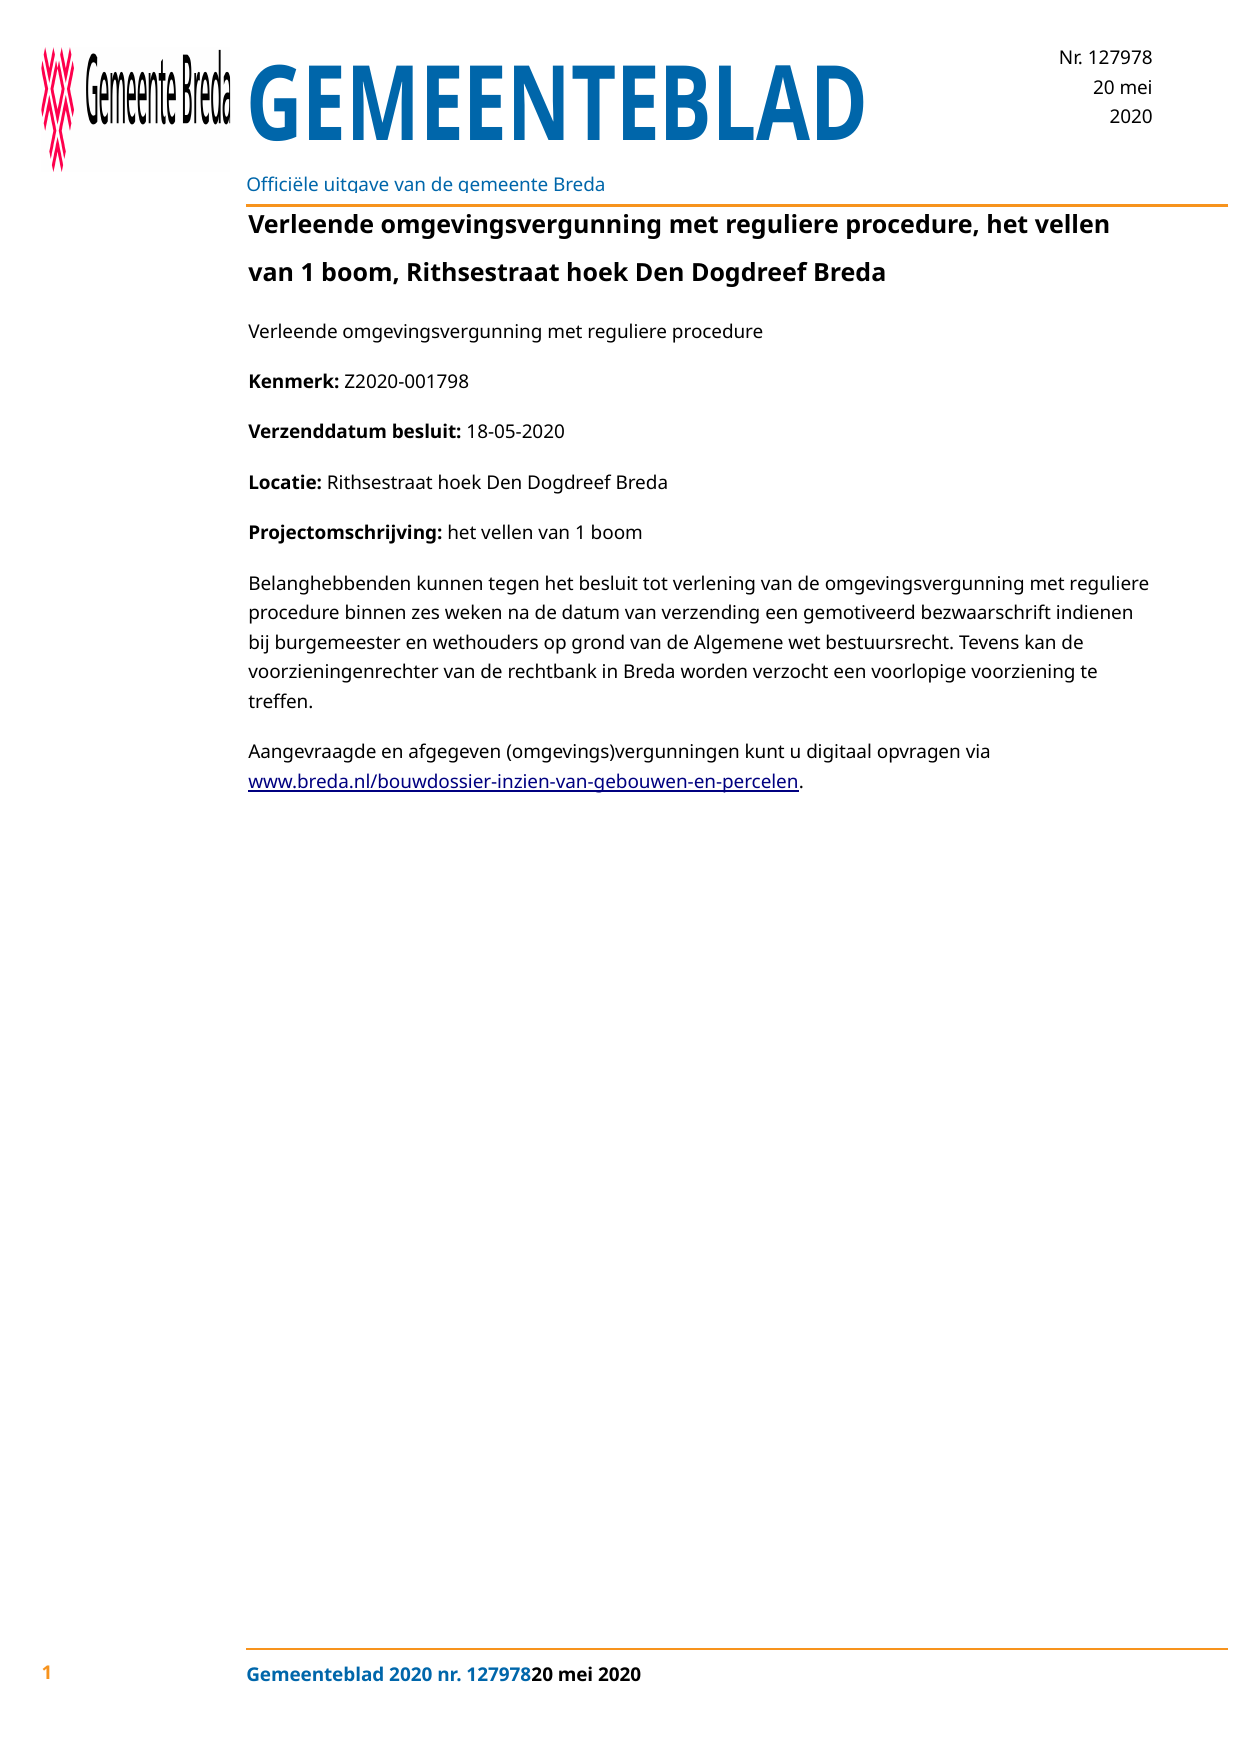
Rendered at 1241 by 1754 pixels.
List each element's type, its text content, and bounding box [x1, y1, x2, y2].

text Belanghebbenden kunnen tegen het besluit tot verlening van de omgevingsvergunning met reguliere procedure binnen zes weken na de datum van verzending een gemotiveerd bezwaarschrift indienen bij burgemeester en wethouders op grond van de Algemene wet bestuursrecht. Tevens kan de voorzieningenrechter van de rechtbank in Breda worden verzocht een voorlopige voorziening te treffen. [248, 570, 1152, 714]
text Locatie: Rithsestraat hoek Den Dogdreef Breda [248, 469, 1152, 495]
text Verleende omgevingsvergunning met reguliere procedure [248, 318, 1152, 344]
picture [41, 47, 231, 172]
text Verleende omgevingsvergunning met reguliere procedure, het vellen van 1 boom, Rithsestraat hoek Den Dogdreef Breda [248, 207, 1152, 288]
text Verzenddatum besluit: 18-05-2020 [248, 419, 1152, 444]
text Kenmerk: Z2020-001798 [248, 368, 1152, 394]
text Projectomschrijving: het vellen van 1 boom [248, 519, 1152, 545]
text Aangevraagde en afgegeven (omgevings)vergunningen kunt u digitaal opvragen via www.breda.nl/bouwdossier-inzien-van-gebouwen-en-percelen. [248, 739, 1152, 794]
